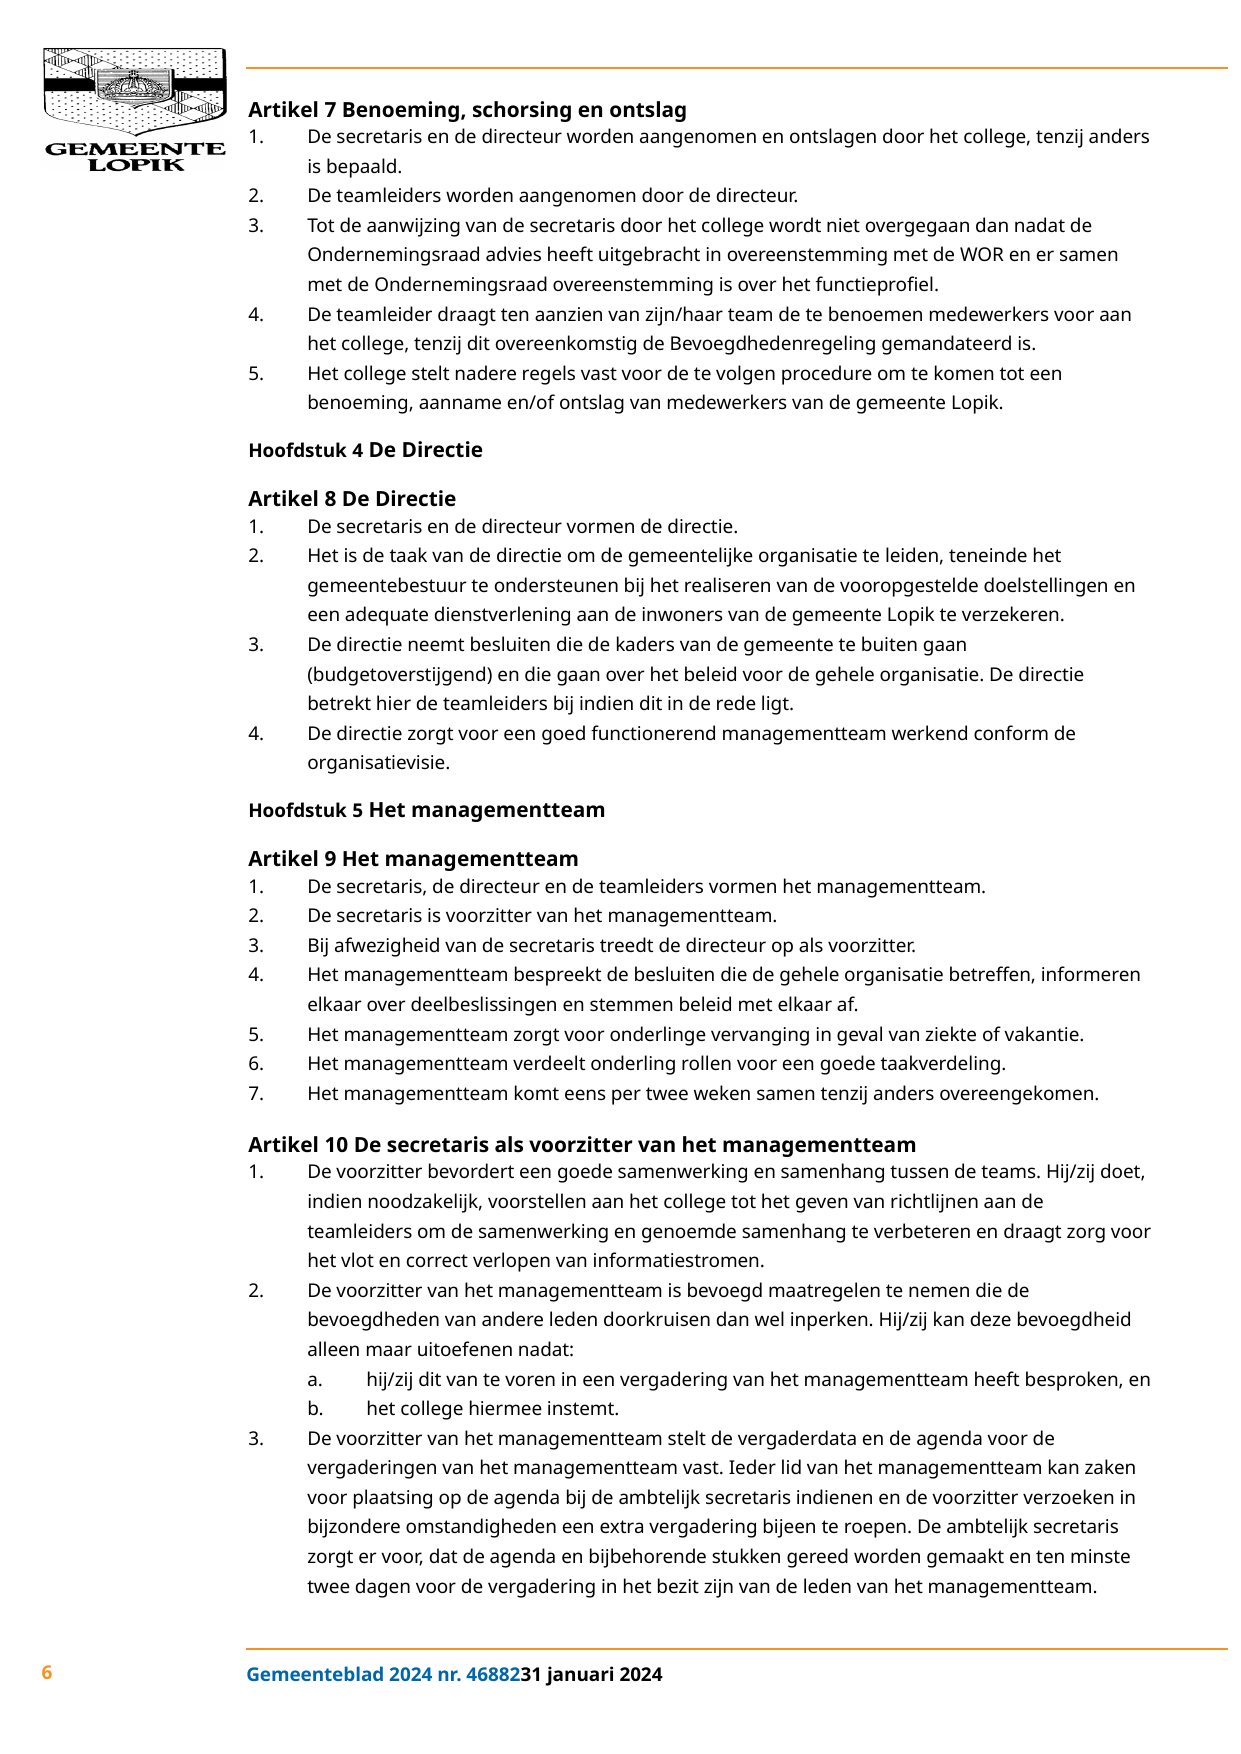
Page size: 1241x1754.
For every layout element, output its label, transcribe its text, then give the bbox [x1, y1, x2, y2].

text Artikel 10 De secretaris als voorzitter van het managementteam [248, 1130, 1152, 1159]
list Het managementteam zorgt voor onderlinge vervanging in geval van ziekte of vakantie. [248, 1021, 1152, 1046]
list De secretaris en de directeur worden aangenomen en ontslagen door het college, tenzij anders is bepaald. [248, 123, 1152, 178]
text Hoofdstuk 5 Het managementteam [248, 795, 1152, 823]
list Het managementteam bespreekt de besluiten die de gehele organisatie betreffen, informeren elkaar over deelbeslissingen en stemmen beleid met elkaar af. [248, 962, 1152, 1017]
list De directie zorgt voor een goed functionerend managementteam werkend conform de organisatievisie. [248, 720, 1152, 775]
list Het is de taak van de directie om de gemeentelijke organisatie te leiden, teneinde het gemeentebestuur te ondersteunen bij het realiseren van de vooropgestelde doelstellingen en een adequate dienstverlening aan de inwoners van de gemeente Lopik te verzekeren. [248, 542, 1152, 627]
list Tot de aanwijzing van de secretaris door het college wordt niet overgegaan dan nadat de Ondernemingsraad advies heeft uitgebracht in overeenstemming met de WOR en er samen met de Ondernemingsraad overeenstemming is over het functieprofiel. [248, 212, 1152, 297]
text Artikel 9 Het managementteam [248, 844, 1152, 873]
list De secretaris, de directeur en de teamleiders vormen het managementteam. [248, 873, 1152, 898]
list Het managementteam komt eens per twee weken samen tenzij anders overeengekomen. [248, 1080, 1152, 1106]
list De secretaris is voorzitter van het managementteam. [248, 902, 1152, 928]
list De voorzitter van het managementteam stelt de vergaderdata en de agenda voor de vergaderingen van het managementteam vast. Ieder lid van het managementteam kan zaken voor plaatsing op de agenda bij de ambtelijk secretaris indienen en de voorzitter verzoeken in bijzondere omstandigheden een extra vergadering bijeen te roepen. De ambtelijk secretaris zorgt er voor, dat de agenda en bijbehorende stukken gereed worden gemaakt en ten minste twee dagen voor de vergadering in het bezit zijn van de leden van het managementteam. [248, 1425, 1152, 1599]
list De teamleiders worden aangenomen door de directeur. [248, 182, 1152, 208]
list het college hiermee instemt. [307, 1395, 1152, 1421]
list Het college stelt nadere regels vast voor de te volgen procedure om te komen tot een benoeming, aanname en/of ontslag van medewerkers van de gemeente Lopik. [248, 360, 1152, 415]
list Het managementteam verdeelt onderling rollen voor een goede taakverdeling. [248, 1050, 1152, 1076]
list De voorzitter van het managementteam is bevoegd maatregelen te nemen die de bevoegdheden van andere leden doorkruisen dan wel inperken. Hij/zij kan deze bevoegdheid alleen maar uitoefenen nadat: [248, 1277, 1152, 1362]
text Artikel 8 De Directie [248, 484, 1152, 513]
list Bij afwezigheid van de secretaris treedt de directeur op als voorzitter. [248, 932, 1152, 958]
list De teamleider draagt ten aanzien van zijn/haar team de te benoemen medewerkers voor aan het college, tenzij dit overeenkomstig de Bevoegdhedenregeling gemandateerd is. [248, 301, 1152, 356]
list De secretaris en de directeur vormen de directie. [248, 513, 1152, 538]
picture [41, 47, 231, 172]
list hij/zij dit van te voren in een vergadering van het managementteam heeft besproken, en [307, 1366, 1152, 1392]
text Hoofdstuk 4 De Directie [248, 435, 1152, 463]
list De directie neemt besluiten die de kaders van de gemeente te buiten gaan (budgetoverstijgend) en die gaan over het beleid voor de gehele organisatie. De directie betrekt hier de teamleiders bij indien dit in de rede ligt. [248, 631, 1152, 716]
text Artikel 7 Benoeming, schorsing en ontslag [248, 95, 1152, 123]
list De voorzitter bevordert een goede samenwerking en samenhang tussen de teams. Hij/zij doet, indien noodzakelijk, voorstellen aan het college tot het geven van richtlijnen aan de teamleiders om de samenwerking en genoemde samenhang te verbeteren en draagt zorg voor het vlot en correct verlopen van informatiestromen. [248, 1159, 1152, 1273]
